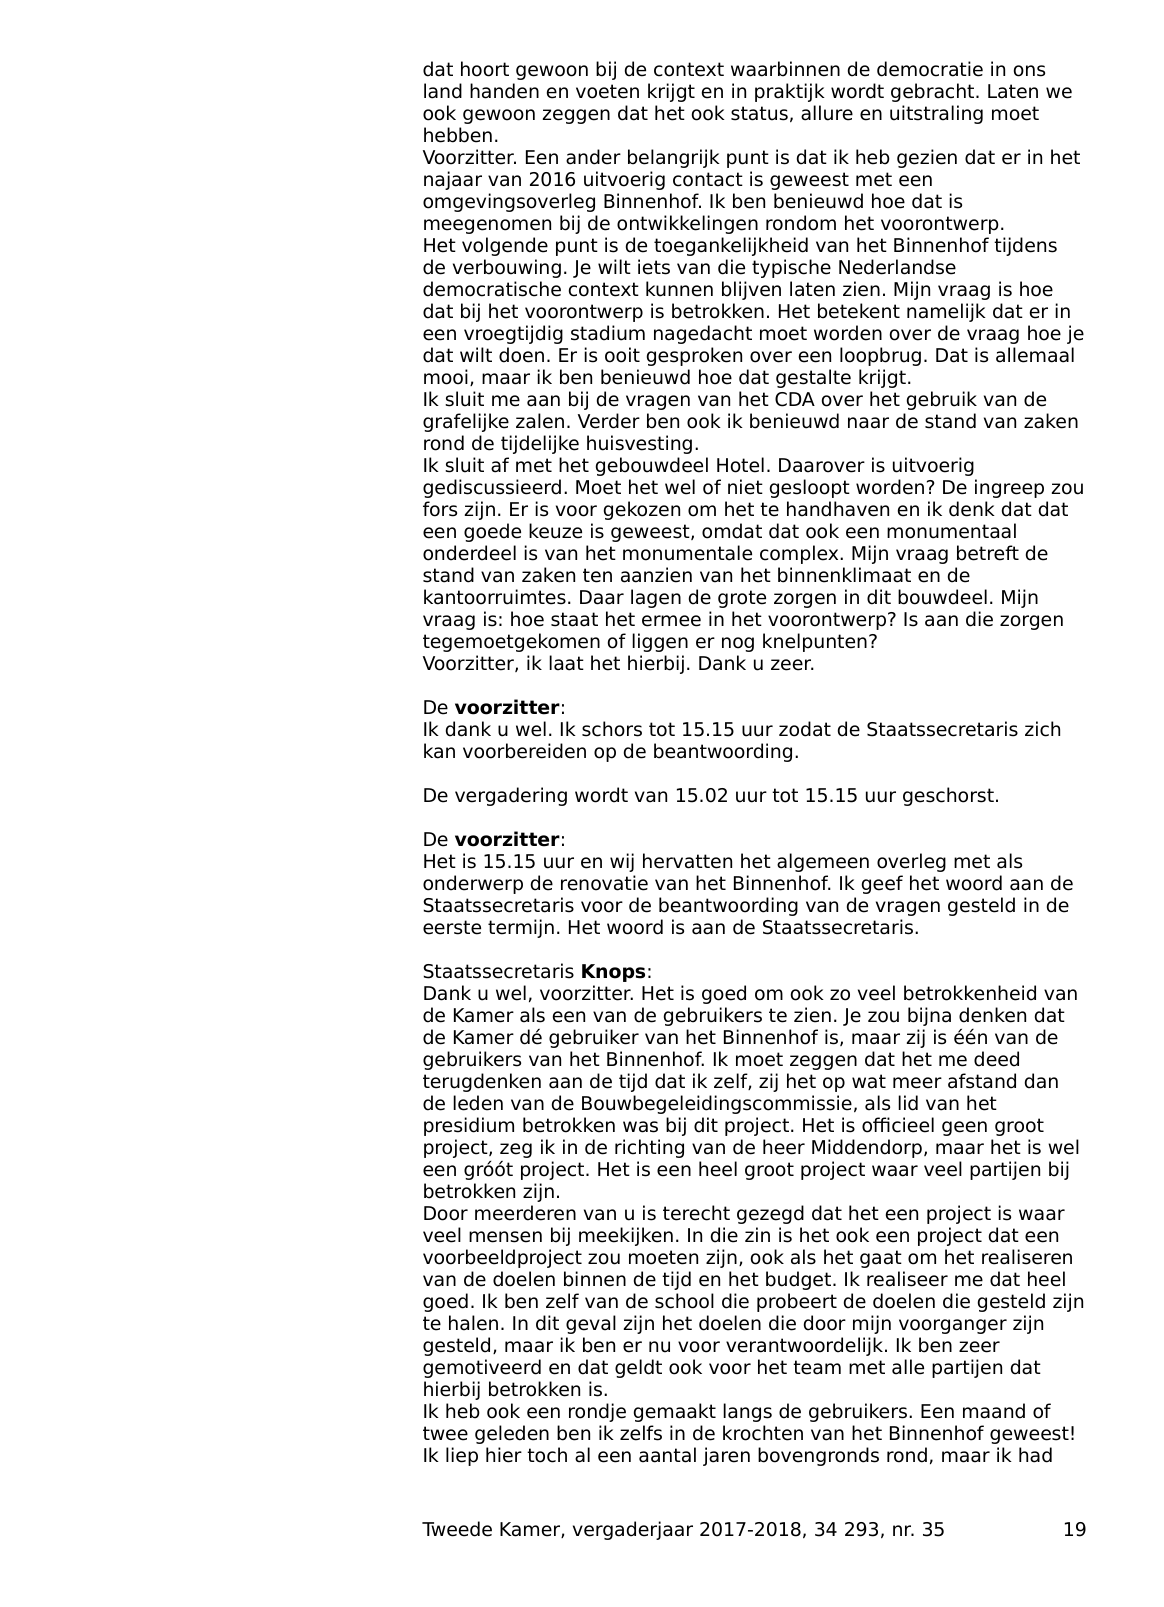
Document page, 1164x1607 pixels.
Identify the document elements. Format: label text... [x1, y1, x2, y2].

text Staatssecretaris Knops: [422, 961, 1087, 983]
text Ik sluit af met het gebouwdeel Hotel. Daarover is uitvoerig gediscussieerd. Moet het wel of niet gesloopt worden? De ingreep zou fors zijn. Er is voor gekozen om het te handhaven en ik denk dat dat een goede keuze is geweest, omdat dat ook een monumentaal onderdeel is van het monumentale complex. Mijn vraag betreft de stand van zaken ten aanzien van het binnenklimaat en de kantoorruimtes. Daar lagen de grote zorgen in dit bouwdeel. Mijn vraag is: hoe staat het ermee in het voorontwerp? Is aan die zorgen tegemoetgekomen of liggen er nog knelpunten? [422, 455, 1087, 652]
text Ik sluit me aan bij de vragen van het CDA over het gebruik van de grafelijke zalen. Verder ben ook ik benieuwd naar de stand van zaken rond de tijdelijke huisvesting. [422, 389, 1087, 455]
text Het volgende punt is de toegankelijkheid van het Binnenhof tijdens de verbouwing. Je wilt iets van die typische Nederlandse democratische context kunnen blijven laten zien. Mijn vraag is hoe dat bij het voorontwerp is betrokken. Het betekent namelijk dat er in een vroegtijdig stadium nagedacht moet worden over de vraag hoe je dat wilt doen. Er is ooit gesproken over een loopbrug. Dat is allemaal mooi, maar ik ben benieuwd hoe dat gestalte krijgt. [422, 235, 1087, 389]
text Ik dank u wel. Ik schors tot 15.15 uur zodat de Staatssecretaris zich kan voorbereiden op de beantwoording. [422, 719, 1087, 763]
text Voorzitter, ik laat het hierbij. Dank u zeer. [422, 652, 1087, 674]
text Door meerderen van u is terecht gezegd dat het een project is waar veel mensen bij meekijken. In die zin is het ook een project dat een voorbeeldproject zou moeten zijn, ook als het gaat om het realiseren van de doelen binnen de tijd en het budget. Ik realiseer me dat heel goed. Ik ben zelf van de school die probeert de doelen die gesteld zijn te halen. In dit geval zijn het doelen die door mijn voorganger zijn gesteld, maar ik ben er nu voor verantwoordelijk. Ik ben zeer gemotiveerd en dat geldt ook voor het team met alle partijen dat hierbij betrokken is. [422, 1203, 1087, 1401]
text Het is 15.15 uur en wij hervatten het algemeen overleg met als onderwerp de renovatie van het Binnenhof. Ik geef het woord aan de Staatssecretaris voor de beantwoording van de vragen gesteld in de eerste termijn. Het woord is aan de Staatssecretaris. [422, 851, 1087, 939]
text De vergadering wordt van 15.02 uur tot 15.15 uur geschorst. [422, 785, 1087, 807]
text De voorzitter: [422, 829, 1087, 851]
text dat hoort gewoon bij de context waarbinnen de democratie in ons land handen en voeten krijgt en in praktijk wordt gebracht. Laten we ook gewoon zeggen dat het ook status, allure en uitstraling moet hebben. [422, 59, 1087, 147]
text Dank u wel, voorzitter. Het is goed om ook zo veel betrokkenheid van de Kamer als een van de gebruikers te zien. Je zou bijna denken dat de Kamer dé gebruiker van het Binnenhof is, maar zij is één van de gebruikers van het Binnenhof. Ik moet zeggen dat het me deed terugdenken aan de tijd dat ik zelf, zij het op wat meer afstand dan de leden van de Bouwbegeleidingscommissie, als lid van het presidium betrokken was bij dit project. Het is officieel geen groot project, zeg ik in de richting van de heer Middendorp, maar het is wel een gróót project. Het is een heel groot project waar veel partijen bij betrokken zijn. [422, 983, 1087, 1203]
text Voorzitter. Een ander belangrijk punt is dat ik heb gezien dat er in het najaar van 2016 uitvoerig contact is geweest met een omgevingsoverleg Binnenhof. Ik ben benieuwd hoe dat is meegenomen bij de ontwikkelingen rondom het voorontwerp. [422, 147, 1087, 235]
text Ik heb ook een rondje gemaakt langs de gebruikers. Een maand of twee geleden ben ik zelfs in de krochten van het Binnenhof geweest! Ik liep hier toch al een aantal jaren bovengronds rond, maar ik had [422, 1401, 1087, 1467]
text De voorzitter: [422, 697, 1087, 719]
